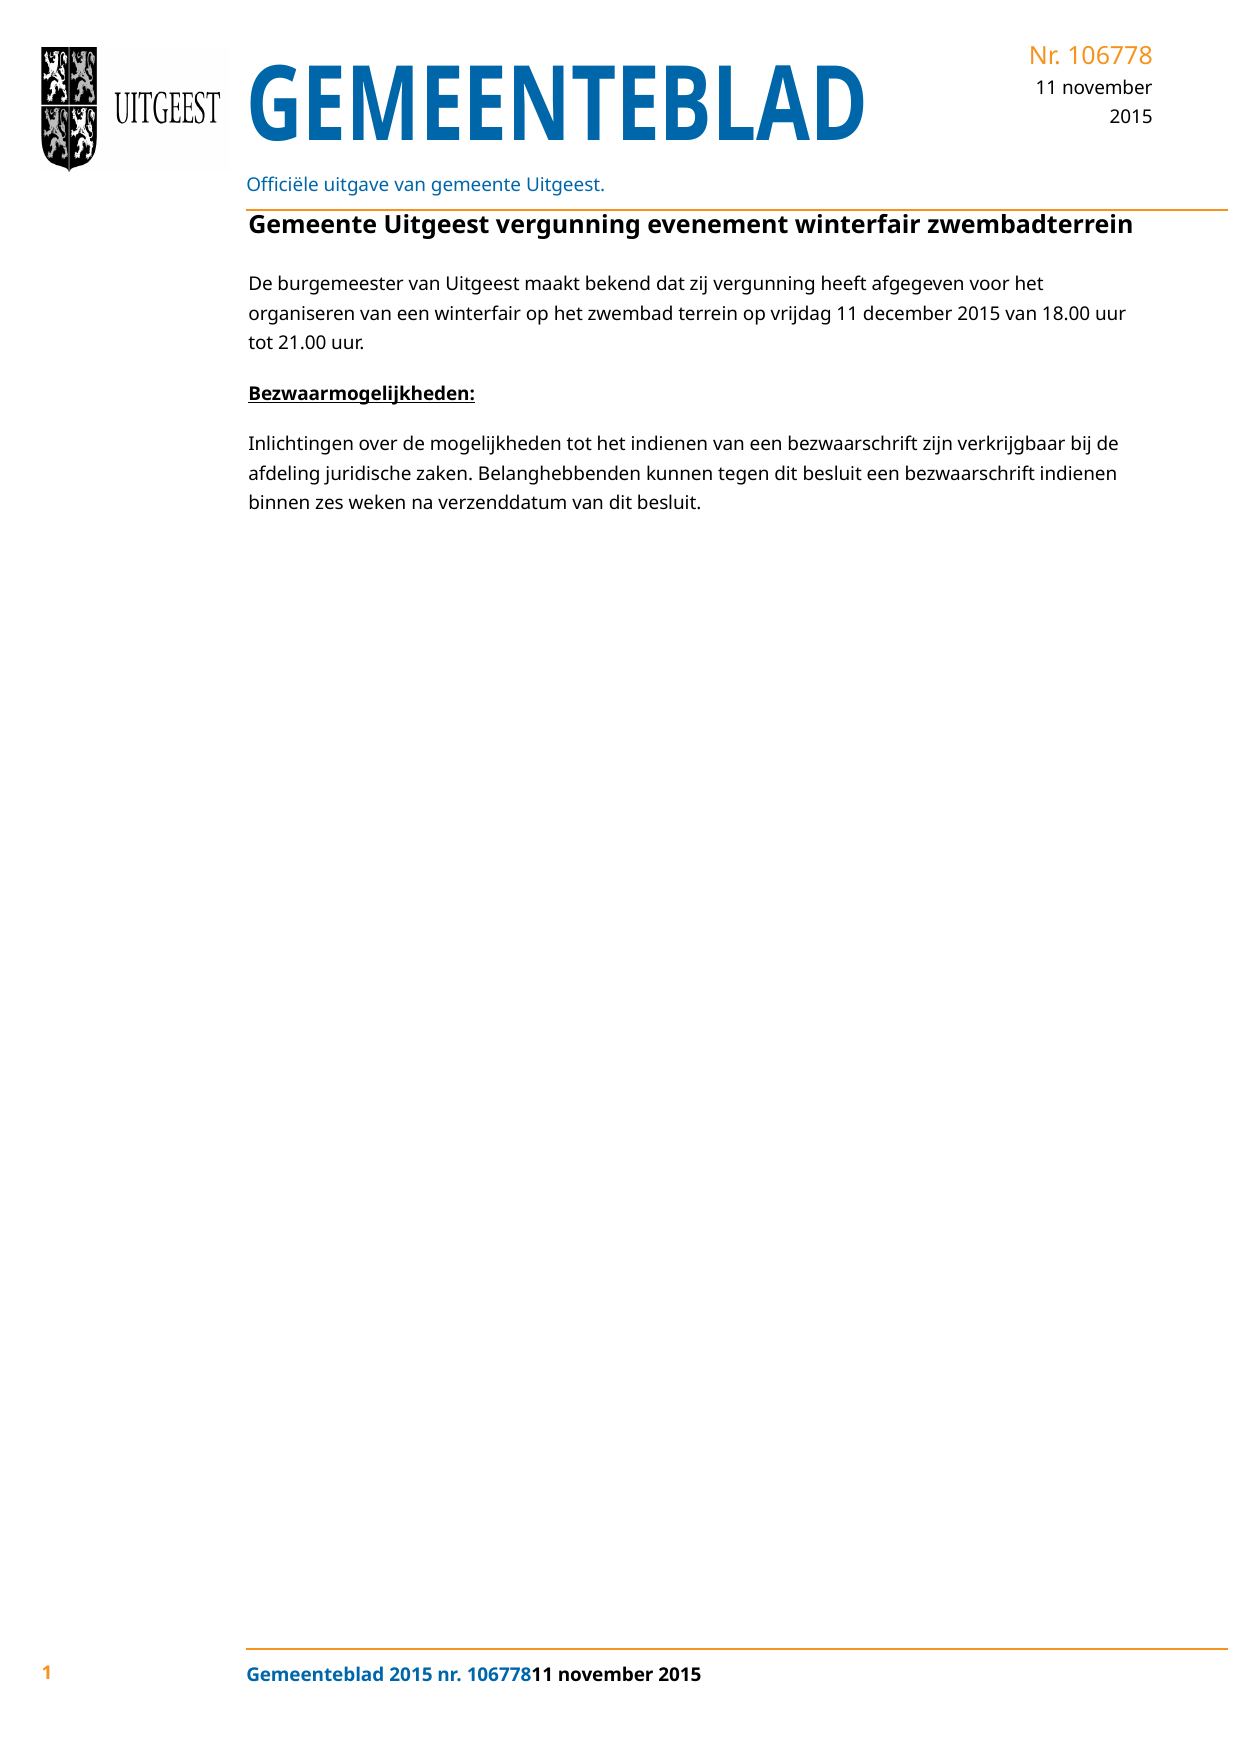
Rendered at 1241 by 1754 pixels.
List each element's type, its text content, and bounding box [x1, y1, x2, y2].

text De burgemeester van Uitgeest maakt bekend dat zij vergunning heeft afgegeven voor het organiseren van een winterfair op het zwembad terrein op vrijdag 11 december 2015 van 18.00 uur tot 21.00 uur. [248, 270, 1152, 355]
picture [41, 47, 231, 172]
text Inlichtingen over de mogelijkheden tot het indienen van een bezwaarschrift zijn verkrijgbaar bij de afdeling juridische zaken. Belanghebbenden kunnen tegen dit besluit een bezwaarschrift indienen binnen zes weken na verzenddatum van dit besluit. [248, 430, 1152, 515]
text Bezwaarmogelijkheden: [248, 380, 1152, 406]
text Gemeente Uitgeest vergunning evenement winterfair zwembadterrein [248, 211, 1152, 241]
